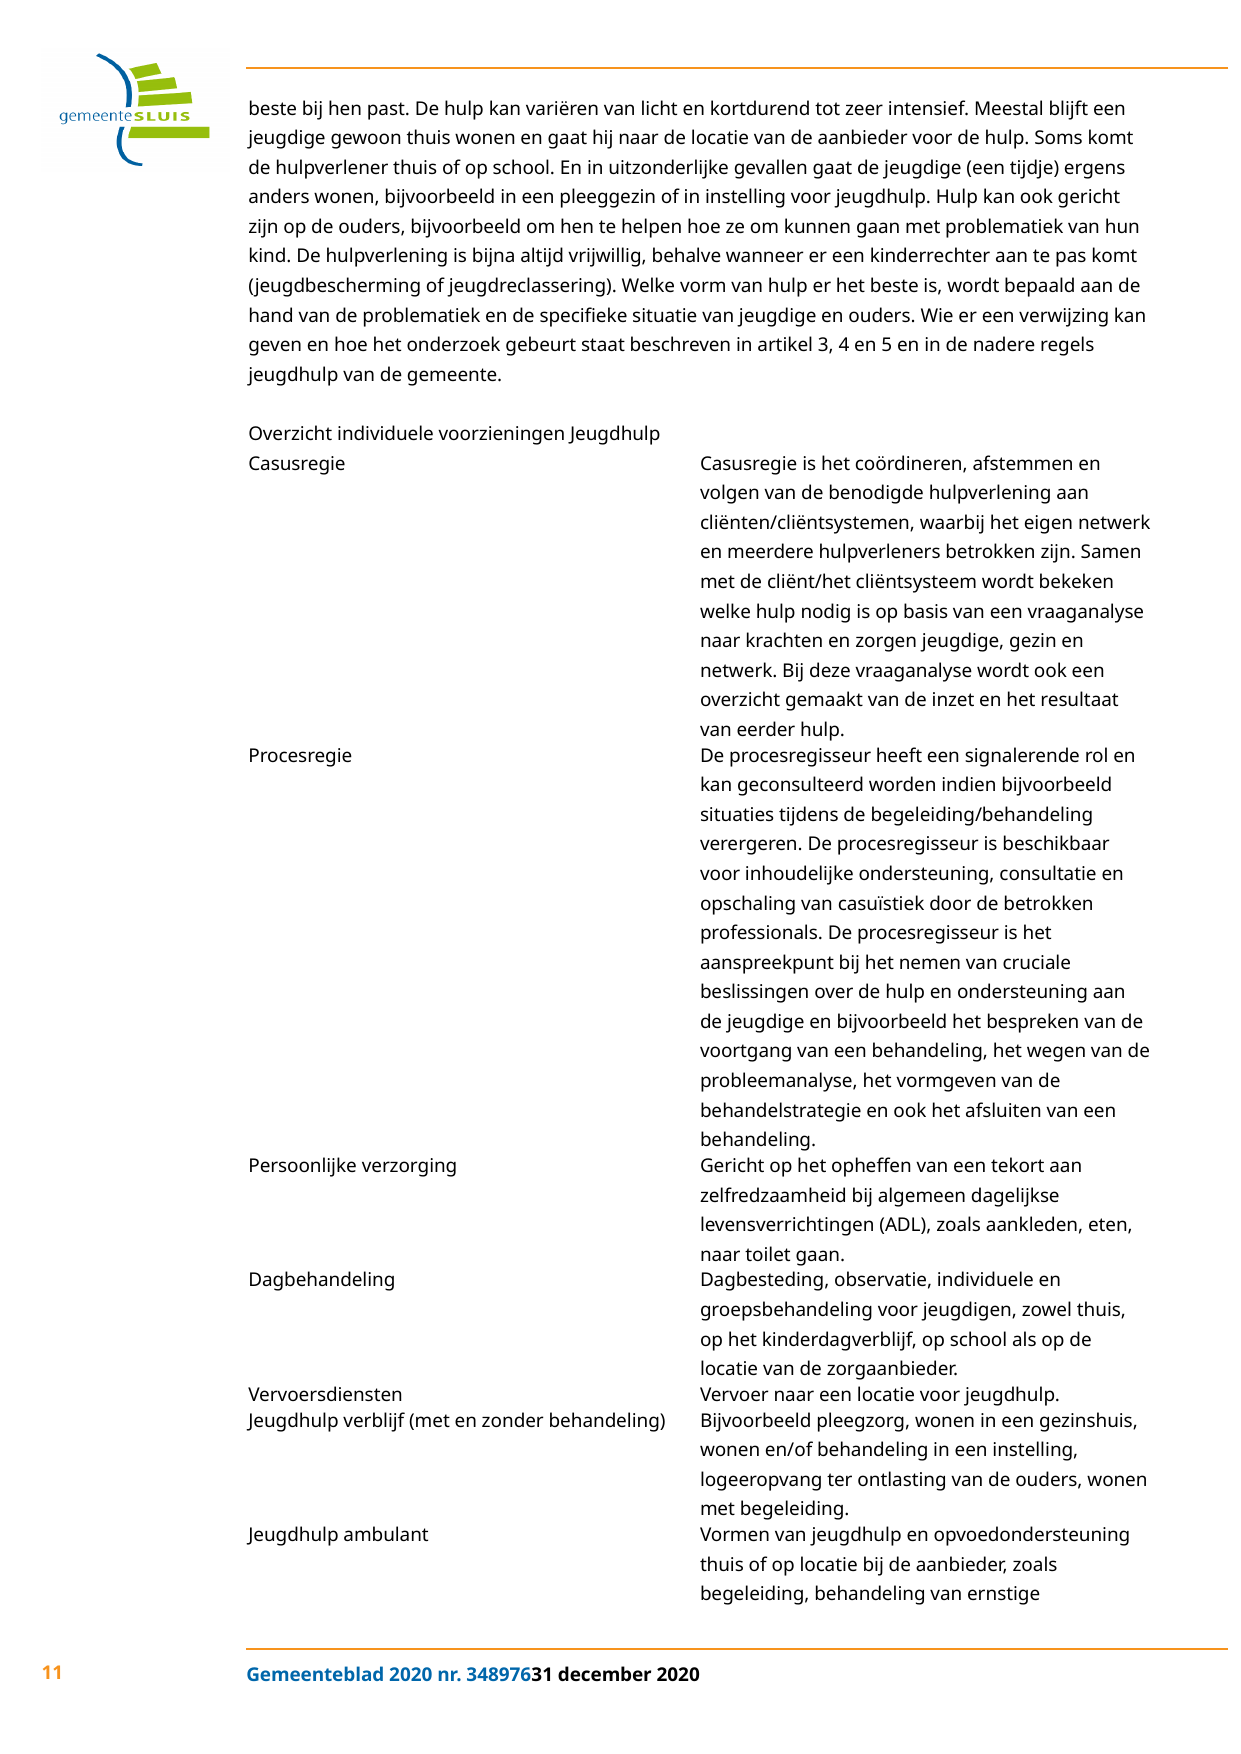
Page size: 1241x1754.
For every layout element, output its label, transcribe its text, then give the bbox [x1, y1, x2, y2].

table_cell Bijvoorbeeld pleegzorg, wonen in een gezinshuis, wonen en/of behandeling in een instelling, logeeropvang ter ontlasting van de ouders, wonen met begeleiding. [700, 1407, 1152, 1521]
table_cell Jeugdhulp ambulant [248, 1521, 700, 1606]
text beste bij hen past. De hulp kan variëren van licht en kortdurend tot zeer intensief. Meestal blijft een jeugdige gewoon thuis wonen en gaat hij naar de locatie van de aanbieder voor de hulp. Soms komt de hulpverlener thuis of op school. En in uitzonderlijke gevallen gaat de jeugdige (een tijdje) ergens anders wonen, bijvoorbeeld in een pleeggezin of in instelling voor jeugdhulp. Hulp kan ook gericht zijn op de ouders, bijvoorbeeld om hen te helpen hoe ze om kunnen gaan met problematiek van hun kind. De hulpverlening is bijna altijd vrijwillig, behalve wanneer er een kinderrechter aan te pas komt (jeugdbescherming of jeugdreclassering). Welke vorm van hulp er het beste is, wordt bepaald aan de hand van de problematiek en de specifieke situatie van jeugdige en ouders. Wie er een verwijzing kan geven en hoe het onderzoek gebeurt staat beschreven in artikel 3, 4 en 5 en in de nadere regels jeugdhulp van de gemeente. [248, 95, 1152, 387]
text Overzicht individuele voorzieningen Jeugdhulp [248, 420, 1152, 446]
table_cell Gericht op het opheffen van een tekort aan zelfredzaamheid bij algemeen dagelijkse levensverrichtingen (ADL), zoals aankleden, eten, naar toilet gaan. [700, 1152, 1152, 1267]
table_cell Jeugdhulp verblijf (met en zonder behandeling) [248, 1407, 700, 1521]
picture [41, 47, 231, 172]
table_cell Persoonlijke verzorging [248, 1152, 700, 1267]
table_header Casusregie is het coördineren, afstemmen en volgen van de benodigde hulpverlening aan cliënten/cliëntsystemen, waarbij het eigen netwerk en meerdere hulpverleners betrokken zijn. Samen met de cliënt/het cliëntsysteem wordt bekeken welke hulp nodig is op basis van een vraaganalyse naar krachten en zorgen jeugdige, gezin en netwerk. Bij deze vraaganalyse wordt ook een overzicht gemaakt van de inzet en het resultaat van eerder hulp. [700, 450, 1152, 742]
table_header Casusregie [248, 450, 700, 742]
table_cell De procesregisseur heeft een signalerende rol en kan geconsulteerd worden indien bijvoorbeeld situaties tijdens de begeleiding/behandeling verergeren. De procesregisseur is beschikbaar voor inhoudelijke ondersteuning, consultatie en opschaling van casuïstiek door de betrokken professionals. De procesregisseur is het aanspreekpunt bij het nemen van cruciale beslissingen over de hulp en ondersteuning aan de jeugdige en bijvoorbeeld het bespreken van de voortgang van een behandeling, het wegen van de probleemanalyse, het vormgeven van de behandelstrategie en ook het afsluiten van een behandeling. [700, 742, 1152, 1152]
table_cell Vervoersdiensten [248, 1381, 700, 1407]
table_cell Procesregie [248, 742, 700, 1152]
table_cell Dagbesteding, observatie, individuele en groepsbehandeling voor jeugdigen, zowel thuis, op het kinderdagverblijf, op school als op de locatie van de zorgaanbieder. [700, 1267, 1152, 1381]
table_cell Vormen van jeugdhulp en opvoedondersteuning thuis of op locatie bij de aanbieder, zoals begeleiding, behandeling van ernstige [700, 1521, 1152, 1606]
table_cell Vervoer naar een locatie voor jeugdhulp. [700, 1381, 1152, 1407]
table_cell Dagbehandeling [248, 1267, 700, 1381]
